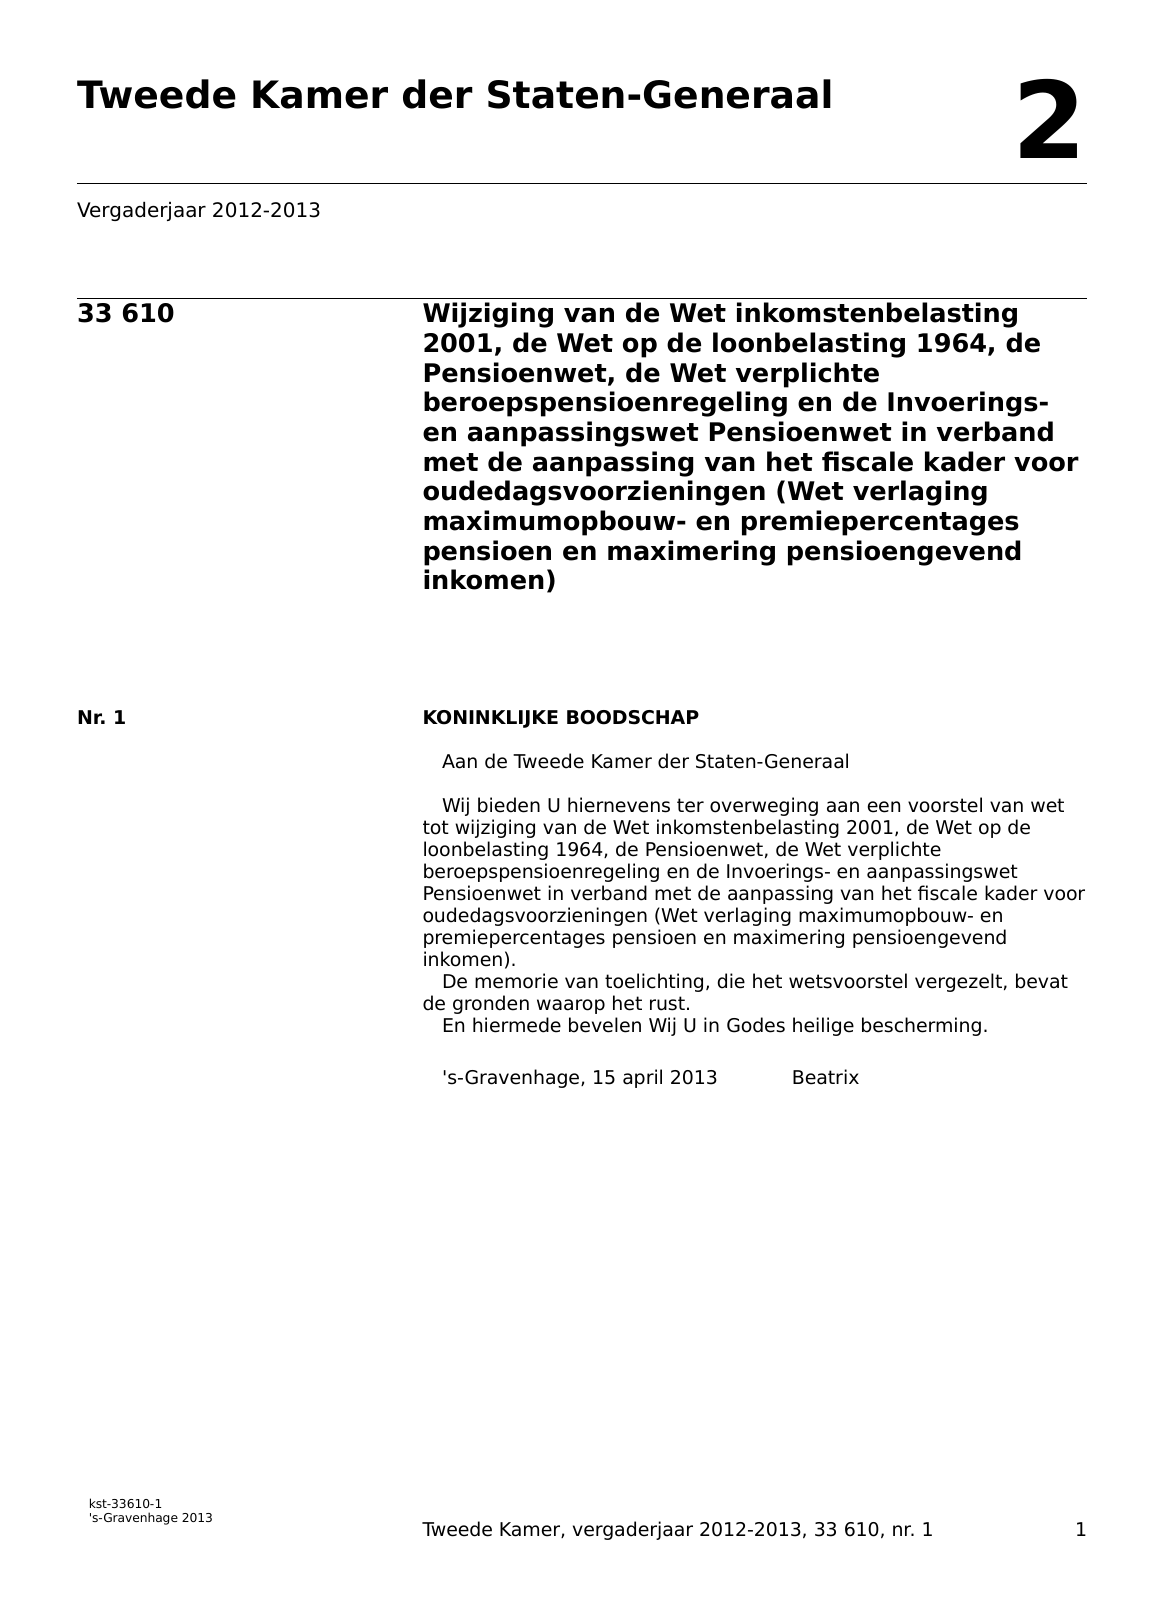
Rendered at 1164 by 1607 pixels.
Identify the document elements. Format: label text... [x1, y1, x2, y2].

text 's-Gravenhage 2013 [88, 1511, 323, 1525]
text De memorie van toelichting, die het wetsvoorstel vergezelt, bevat de gronden waarop het rust. [422, 971, 1087, 1015]
subtitle 33 610 Wijziging van de Wet inkomstenbelasting 2001, de Wet op de loonbelasting 1964, de Pensioenwet, de Wet verplichte beroepspensioenregeling en de Invoerings- en aanpassingswet Pensioenwet in verband met de aanpassing van het fiscale kader voor oudedagsvoorzieningen (Wet verlaging maximumopbouw- en premiepercentages pensioen en maximering pensioengevend inkomen) [77, 299, 1087, 596]
text Wij bieden U hiernevens ter overweging aan een voorstel van wet tot wijziging van de Wet inkomstenbelasting 2001, de Wet op de loonbelasting 1964, de Pensioenwet, de Wet verplichte beroepspensioenregeling en de Invoerings- en aanpassingswet Pensioenwet in verband met de aanpassing van het fiscale kader voor oudedagsvoorzieningen (Wet verlaging maximumopbouw- en premiepercentages pensioen en maximering pensioengevend inkomen). [422, 795, 1087, 971]
table_header Tweede Kamer der Staten-Generaal [77, 59, 886, 183]
text kst-33610-1 [88, 1497, 323, 1511]
table_header 2 [886, 59, 1087, 183]
table_cell Vergaderjaar 2012-2013 [77, 184, 1087, 298]
text Aan de Tweede Kamer der Staten-Generaal [422, 751, 1087, 773]
text En hiermede bevelen Wij U in Godes heilige bescherming. [422, 1015, 1087, 1037]
text 's-Gravenhage, 15 april 2013 Beatrix [422, 1067, 1087, 1089]
subtitle Nr. 1 KONINKLIJKE BOODSCHAP [77, 707, 1087, 729]
